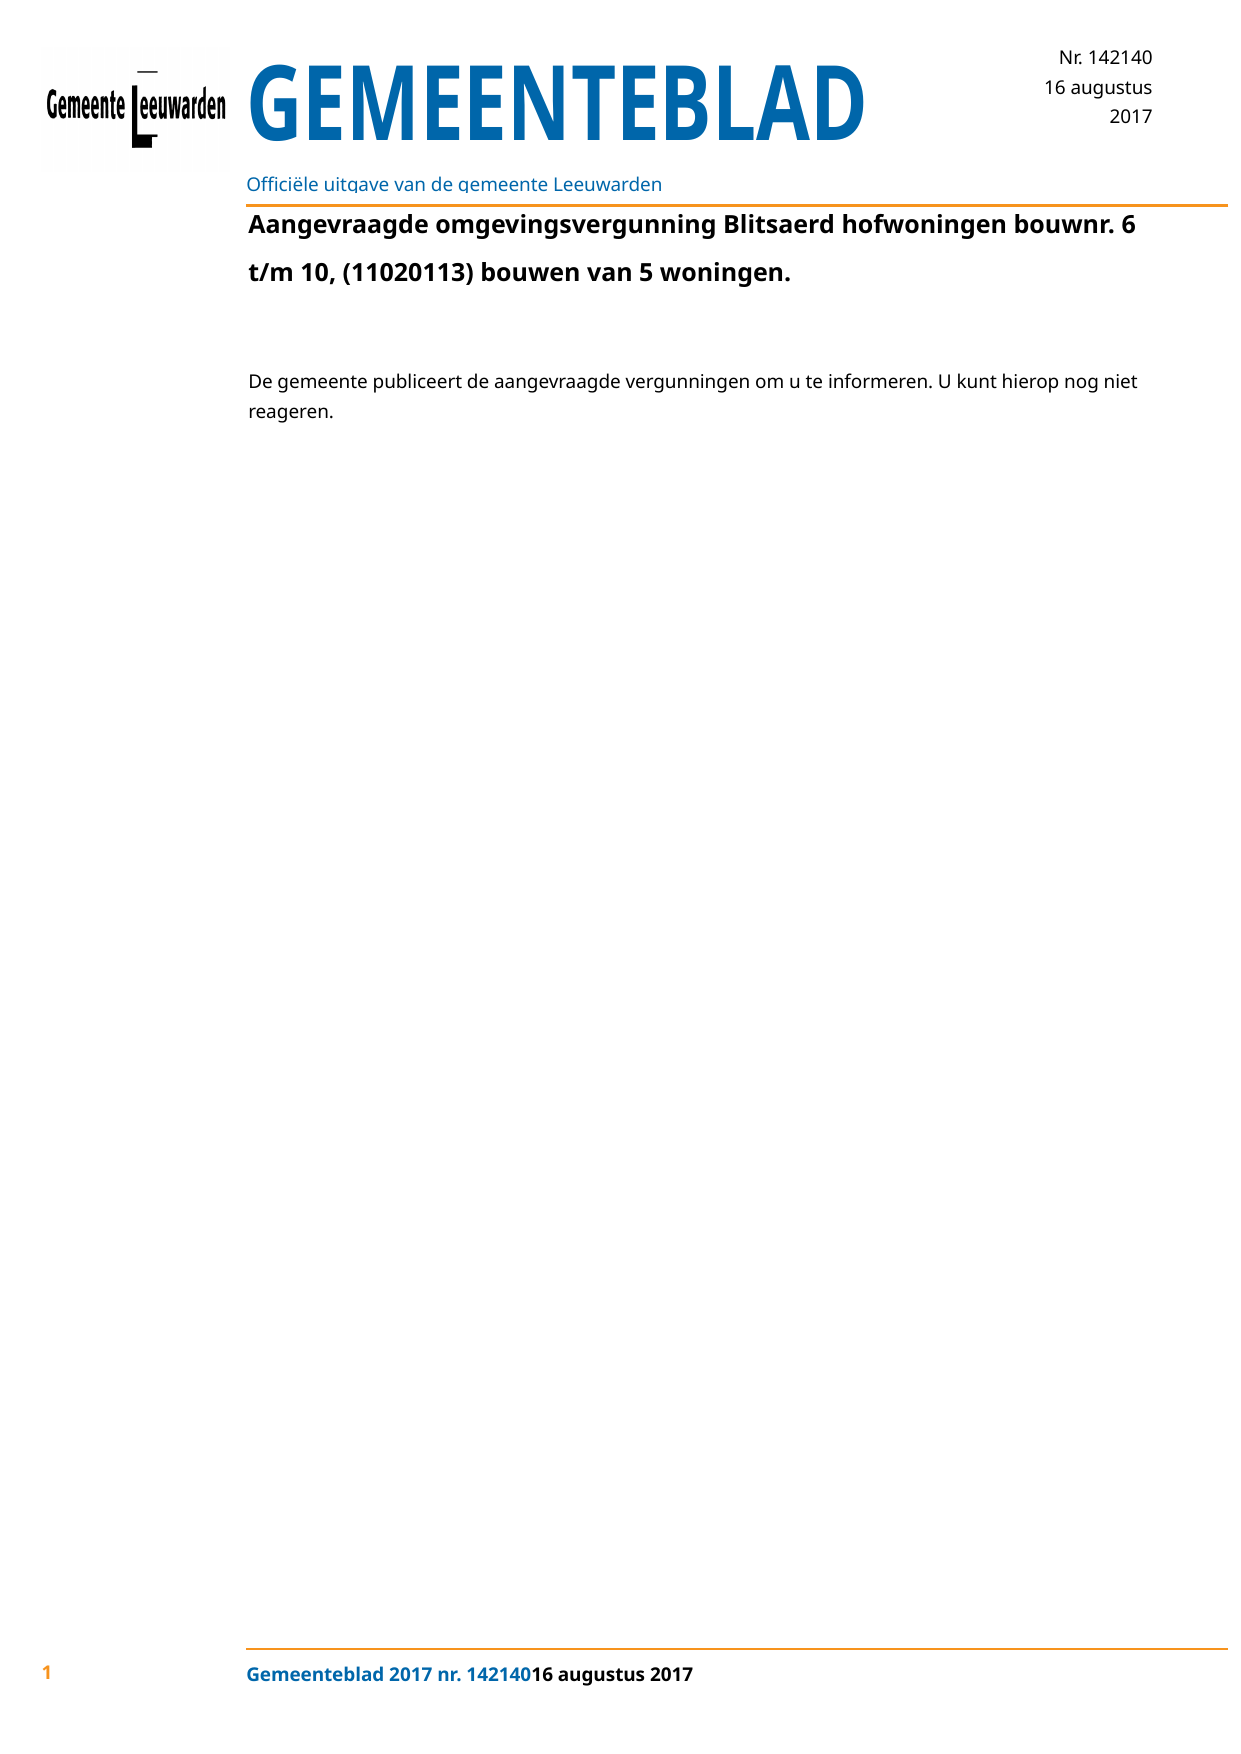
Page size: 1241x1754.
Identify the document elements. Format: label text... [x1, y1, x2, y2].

text De gemeente publiceert de aangevraagde vergunningen om u te informeren. U kunt hierop nog niet reageren. [248, 368, 1152, 424]
text Aangevraagde omgevingsvergunning Blitsaerd hofwoningen bouwnr. 6 t/m 10, (11020113) bouwen van 5 woningen. [248, 207, 1152, 288]
picture [41, 47, 231, 172]
